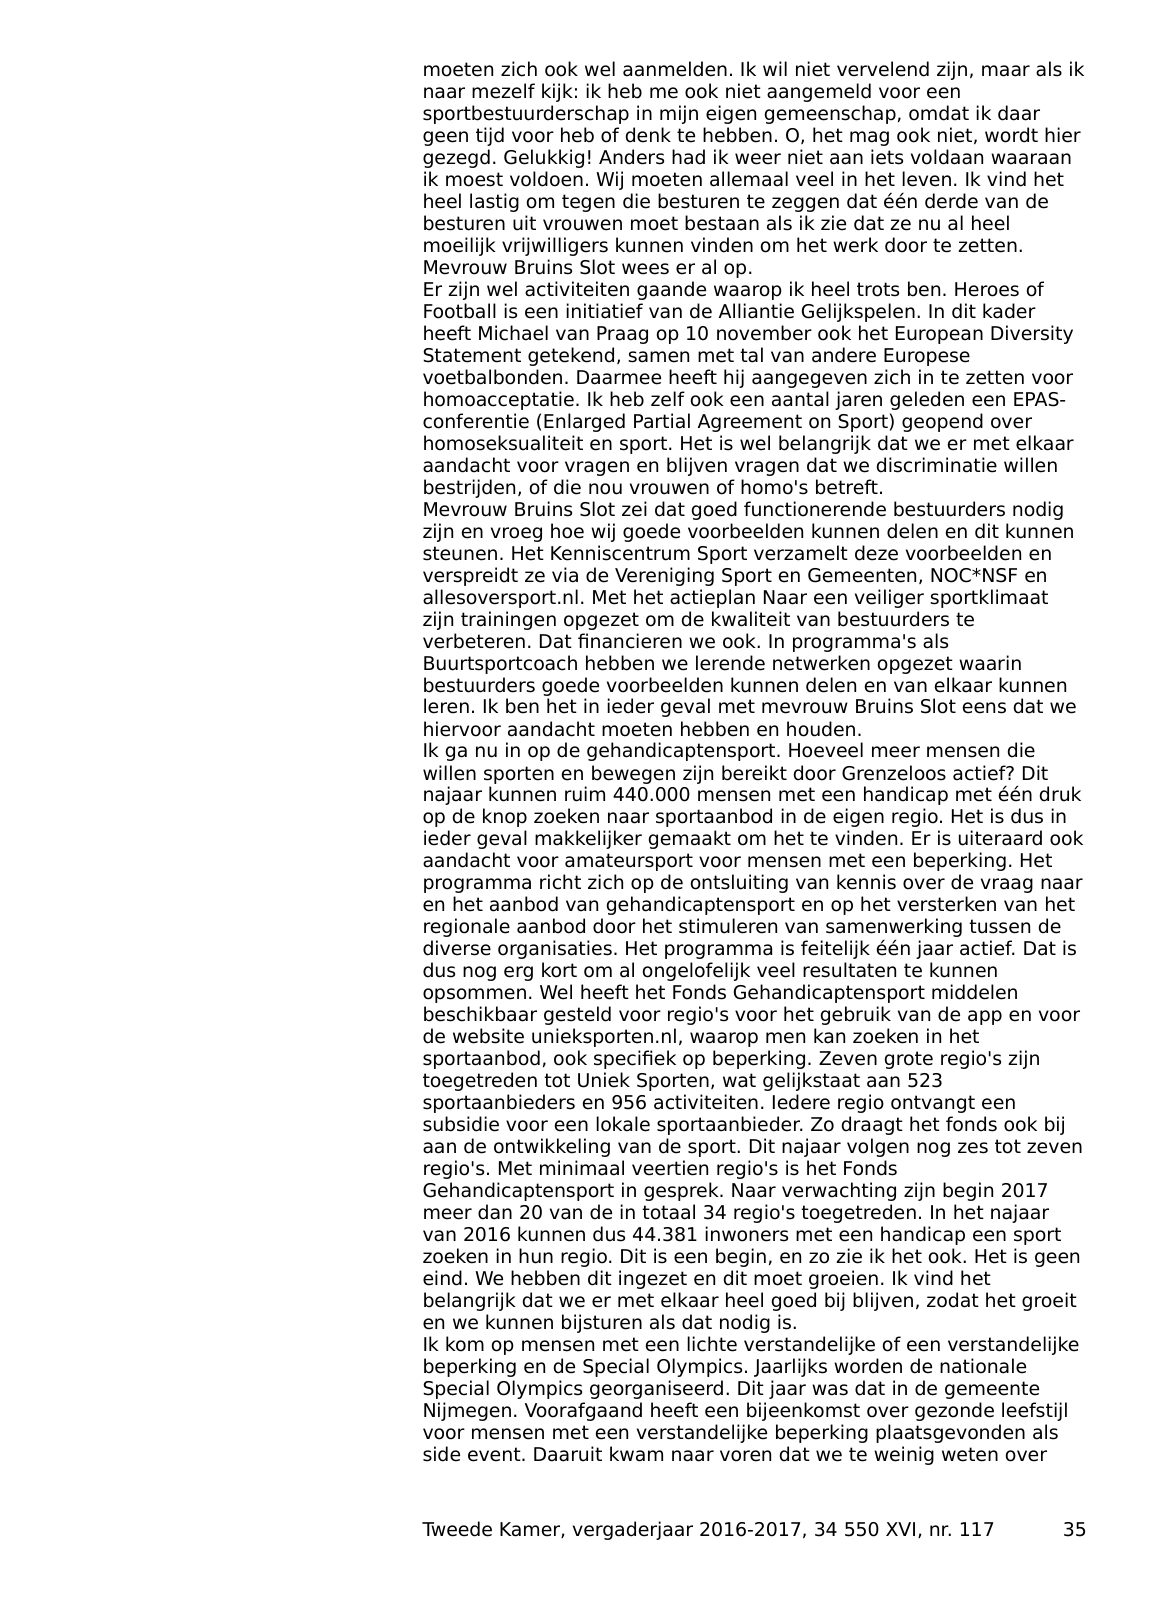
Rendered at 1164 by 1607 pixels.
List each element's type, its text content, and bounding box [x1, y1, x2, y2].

text moeten zich ook wel aanmelden. Ik wil niet vervelend zijn, maar als ik naar mezelf kijk: ik heb me ook niet aangemeld voor een sportbestuurderschap in mijn eigen gemeenschap, omdat ik daar geen tijd voor heb of denk te hebben. O, het mag ook niet, wordt hier gezegd. Gelukkig! Anders had ik weer niet aan iets voldaan waaraan ik moest voldoen. Wij moeten allemaal veel in het leven. Ik vind het heel lastig om tegen die besturen te zeggen dat één derde van de besturen uit vrouwen moet bestaan als ik zie dat ze nu al heel moeilijk vrijwilligers kunnen vinden om het werk door te zetten. Mevrouw Bruins Slot wees er al op. [422, 59, 1087, 279]
text Ik ga nu in op de gehandicaptensport. Hoeveel meer mensen die willen sporten en bewegen zijn bereikt door Grenzeloos actief? Dit najaar kunnen ruim 440.000 mensen met een handicap met één druk op de knop zoeken naar sportaanbod in de eigen regio. Het is dus in ieder geval makkelijker gemaakt om het te vinden. Er is uiteraard ook aandacht voor amateursport voor mensen met een beperking. Het programma richt zich op de ontsluiting van kennis over de vraag naar en het aanbod van gehandicaptensport en op het versterken van het regionale aanbod door het stimuleren van samenwerking tussen de diverse organisaties. Het programma is feitelijk één jaar actief. Dat is dus nog erg kort om al ongelofelijk veel resultaten te kunnen opsommen. Wel heeft het Fonds Gehandicaptensport middelen beschikbaar gesteld voor regio's voor het gebruik van de app en voor de website unieksporten.nl, waarop men kan zoeken in het sportaanbod, ook specifiek op beperking. Zeven grote regio's zijn toegetreden tot Uniek Sporten, wat gelijkstaat aan 523 sportaanbieders en 956 activiteiten. Iedere regio ontvangt een subsidie voor een lokale sportaanbieder. Zo draagt het fonds ook bij aan de ontwikkeling van de sport. Dit najaar volgen nog zes tot zeven regio's. Met minimaal veertien regio's is het Fonds Gehandicaptensport in gesprek. Naar verwachting zijn begin 2017 meer dan 20 van de in totaal 34 regio's toegetreden. In het najaar van 2016 kunnen dus 44.381 inwoners met een handicap een sport zoeken in hun regio. Dit is een begin, en zo zie ik het ook. Het is geen eind. We hebben dit ingezet en dit moet groeien. Ik vind het belangrijk dat we er met elkaar heel goed bij blijven, zodat het groeit en we kunnen bijsturen als dat nodig is. [422, 740, 1087, 1334]
text Ik kom op mensen met een lichte verstandelijke of een verstandelijke beperking en de Special Olympics. Jaarlijks worden de nationale Special Olympics georganiseerd. Dit jaar was dat in de gemeente Nijmegen. Voorafgaand heeft een bijeenkomst over gezonde leefstijl voor mensen met een verstandelijke beperking plaatsgevonden als side event. Daaruit kwam naar voren dat we te weinig weten over [422, 1334, 1087, 1466]
text Mevrouw Bruins Slot zei dat goed functionerende bestuurders nodig zijn en vroeg hoe wij goede voorbeelden kunnen delen en dit kunnen steunen. Het Kenniscentrum Sport verzamelt deze voorbeelden en verspreidt ze via de Vereniging Sport en Gemeenten, NOC*NSF en allesoversport.nl. Met het actieplan Naar een veiliger sportklimaat zijn trainingen opgezet om de kwaliteit van bestuurders te verbeteren. Dat financieren we ook. In programma's als Buurtsportcoach hebben we lerende netwerken opgezet waarin bestuurders goede voorbeelden kunnen delen en van elkaar kunnen leren. Ik ben het in ieder geval met mevrouw Bruins Slot eens dat we hiervoor aandacht moeten hebben en houden. [422, 499, 1087, 740]
text Er zijn wel activiteiten gaande waarop ik heel trots ben. Heroes of Football is een initiatief van de Alliantie Gelijkspelen. In dit kader heeft Michael van Praag op 10 november ook het European Diversity Statement getekend, samen met tal van andere Europese voetbalbonden. Daarmee heeft hij aangegeven zich in te zetten voor homoacceptatie. Ik heb zelf ook een aantal jaren geleden een EPAS-conferentie (Enlarged Partial Agreement on Sport) geopend over homoseksualiteit en sport. Het is wel belangrijk dat we er met elkaar aandacht voor vragen en blijven vragen dat we discriminatie willen bestrijden, of die nou vrouwen of homo's betreft. [422, 279, 1087, 499]
